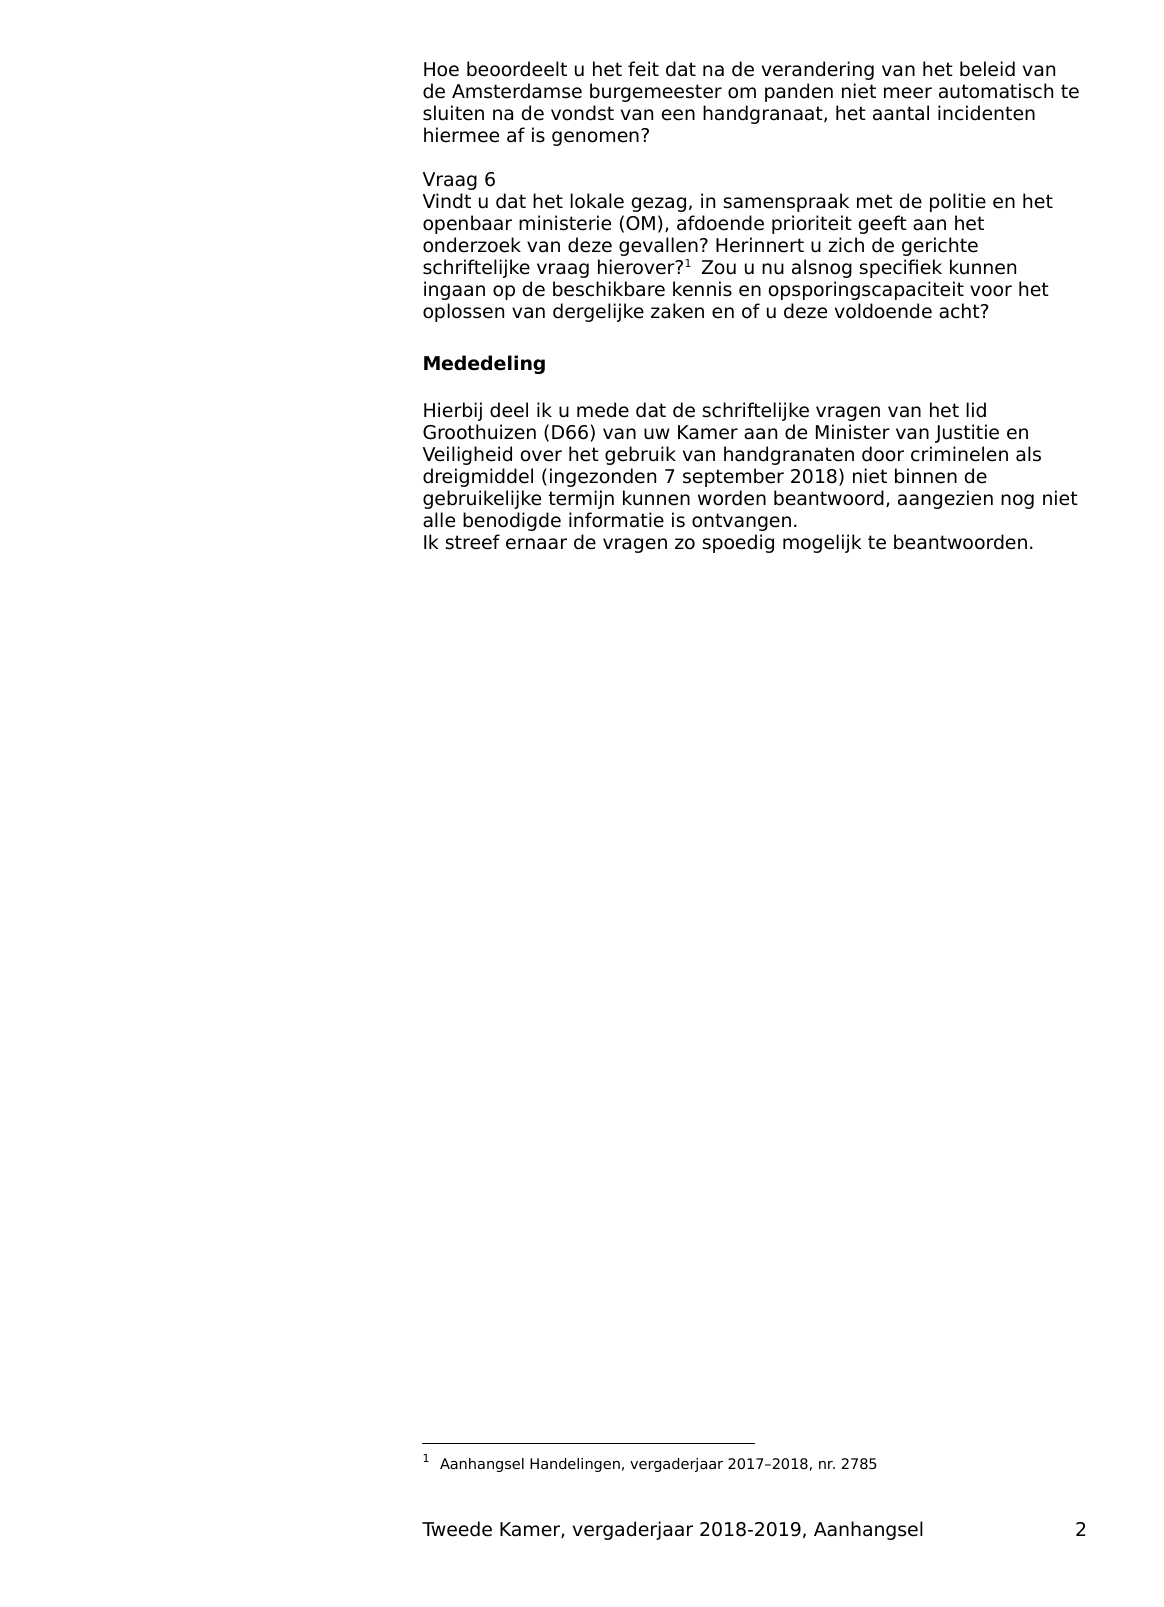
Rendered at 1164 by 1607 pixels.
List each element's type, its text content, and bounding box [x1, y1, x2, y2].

subtitle Mededeling [422, 353, 1087, 375]
text Hierbij deel ik u mede dat de schriftelijke vragen van het lid Groothuizen (D66) van uw Kamer aan de Minister van Justitie en Veiligheid over het gebruik van handgranaten door criminelen als dreigmiddel (ingezonden 7 september 2018) niet binnen de gebruikelijke termijn kunnen worden beantwoord, aangezien nog niet alle benodigde informatie is ontvangen. [422, 400, 1087, 532]
text Ik streef ernaar de vragen zo spoedig mogelijk te beantwoorden. [422, 532, 1087, 554]
text Aanhangsel Handelingen, vergaderjaar 2017–2018, nr. 2785 [422, 1452, 1087, 1474]
text Hoe beoordeelt u het feit dat na de verandering van het beleid van de Amsterdamse burgemeester om panden niet meer automatisch te sluiten na de vondst van een handgranaat, het aantal incidenten hiermee af is genomen? [422, 59, 1087, 147]
text Vindt u dat het lokale gezag, in samenspraak met de politie en het openbaar ministerie (OM), afdoende prioriteit geeft aan het onderzoek van deze gevallen? Herinnert u zich de gerichte schriftelijke vraag hierover? Zou u nu alsnog specifiek kunnen ingaan op de beschikbare kennis en opsporingscapaciteit voor het oplossen van dergelijke zaken en of u deze voldoende acht? [422, 191, 1087, 323]
text Vraag 6 [422, 169, 1087, 191]
